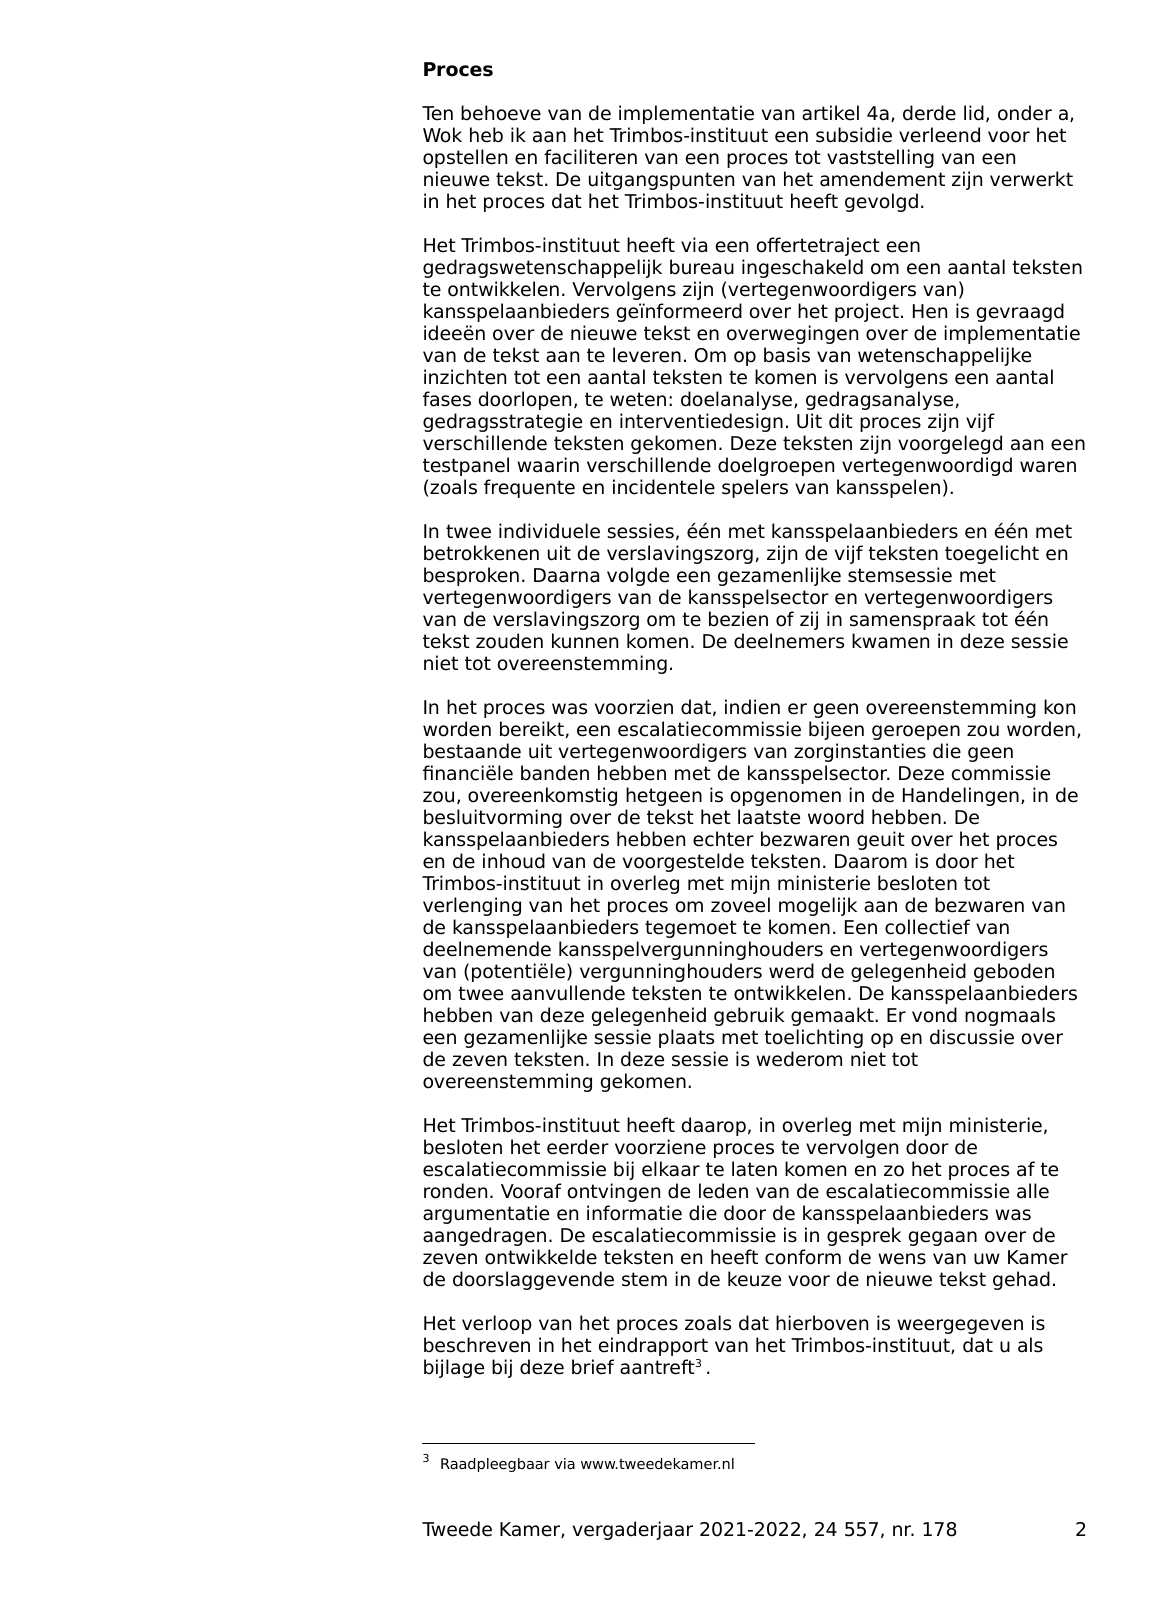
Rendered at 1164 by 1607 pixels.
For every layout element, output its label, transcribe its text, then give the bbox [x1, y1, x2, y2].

text Ten behoeve van de implementatie van artikel 4a, derde lid, onder a, Wok heb ik aan het Trimbos-instituut een subsidie verleend voor het opstellen en faciliteren van een proces tot vaststelling van een nieuwe tekst. De uitgangspunten van het amendement zijn verwerkt in het proces dat het Trimbos-instituut heeft gevolgd. [422, 103, 1087, 213]
text Raadpleegbaar via www.tweedekamer.nl [422, 1452, 1087, 1474]
text Het verloop van het proces zoals dat hierboven is weergegeven is beschreven in het eindrapport van het Trimbos-instituut, dat u als bijlage bij deze brief aantreft. [422, 1313, 1087, 1379]
text In het proces was voorzien dat, indien er geen overeenstemming kon worden bereikt, een escalatiecommissie bijeen geroepen zou worden, bestaande uit vertegenwoordigers van zorginstanties die geen financiële banden hebben met de kansspelsector. Deze commissie zou, overeenkomstig hetgeen is opgenomen in de Handelingen, in de besluitvorming over de tekst het laatste woord hebben. De kansspelaanbieders hebben echter bezwaren geuit over het proces en de inhoud van de voorgestelde teksten. Daarom is door het Trimbos-instituut in overleg met mijn ministerie besloten tot verlenging van het proces om zoveel mogelijk aan de bezwaren van de kansspelaanbieders tegemoet te komen. Een collectief van deelnemende kansspelvergunninghouders en vertegenwoordigers van (potentiële) vergunninghouders werd de gelegenheid geboden om twee aanvullende teksten te ontwikkelen. De kansspelaanbieders hebben van deze gelegenheid gebruik gemaakt. Er vond nogmaals een gezamenlijke sessie plaats met toelichting op en discussie over de zeven teksten. In deze sessie is wederom niet tot overeenstemming gekomen. [422, 697, 1087, 1093]
text In twee individuele sessies, één met kansspelaanbieders en één met betrokkenen uit de verslavingszorg, zijn de vijf teksten toegelicht en besproken. Daarna volgde een gezamenlijke stemsessie met vertegenwoordigers van de kansspelsector en vertegenwoordigers van de verslavingszorg om te bezien of zij in samenspraak tot één tekst zouden kunnen komen. De deelnemers kwamen in deze sessie niet tot overeenstemming. [422, 521, 1087, 675]
text Het Trimbos-instituut heeft daarop, in overleg met mijn ministerie, besloten het eerder voorziene proces te vervolgen door de escalatiecommissie bij elkaar te laten komen en zo het proces af te ronden. Vooraf ontvingen de leden van de escalatiecommissie alle argumentatie en informatie die door de kansspelaanbieders was aangedragen. De escalatiecommissie is in gesprek gegaan over de zeven ontwikkelde teksten en heeft conform de wens van uw Kamer de doorslaggevende stem in de keuze voor de nieuwe tekst gehad. [422, 1115, 1087, 1291]
text Het Trimbos-instituut heeft via een offertetraject een gedragswetenschappelijk bureau ingeschakeld om een aantal teksten te ontwikkelen. Vervolgens zijn (vertegenwoordigers van) kansspelaanbieders geïnformeerd over het project. Hen is gevraagd ideeën over de nieuwe tekst en overwegingen over de implementatie van de tekst aan te leveren. Om op basis van wetenschappelijke inzichten tot een aantal teksten te komen is vervolgens een aantal fases doorlopen, te weten: doelanalyse, gedragsanalyse, gedragsstrategie en interventiedesign. Uit dit proces zijn vijf verschillende teksten gekomen. Deze teksten zijn voorgelegd aan een testpanel waarin verschillende doelgroepen vertegenwoordigd waren (zoals frequente en incidentele spelers van kansspelen). [422, 235, 1087, 499]
subtitle Proces [422, 59, 1087, 81]
